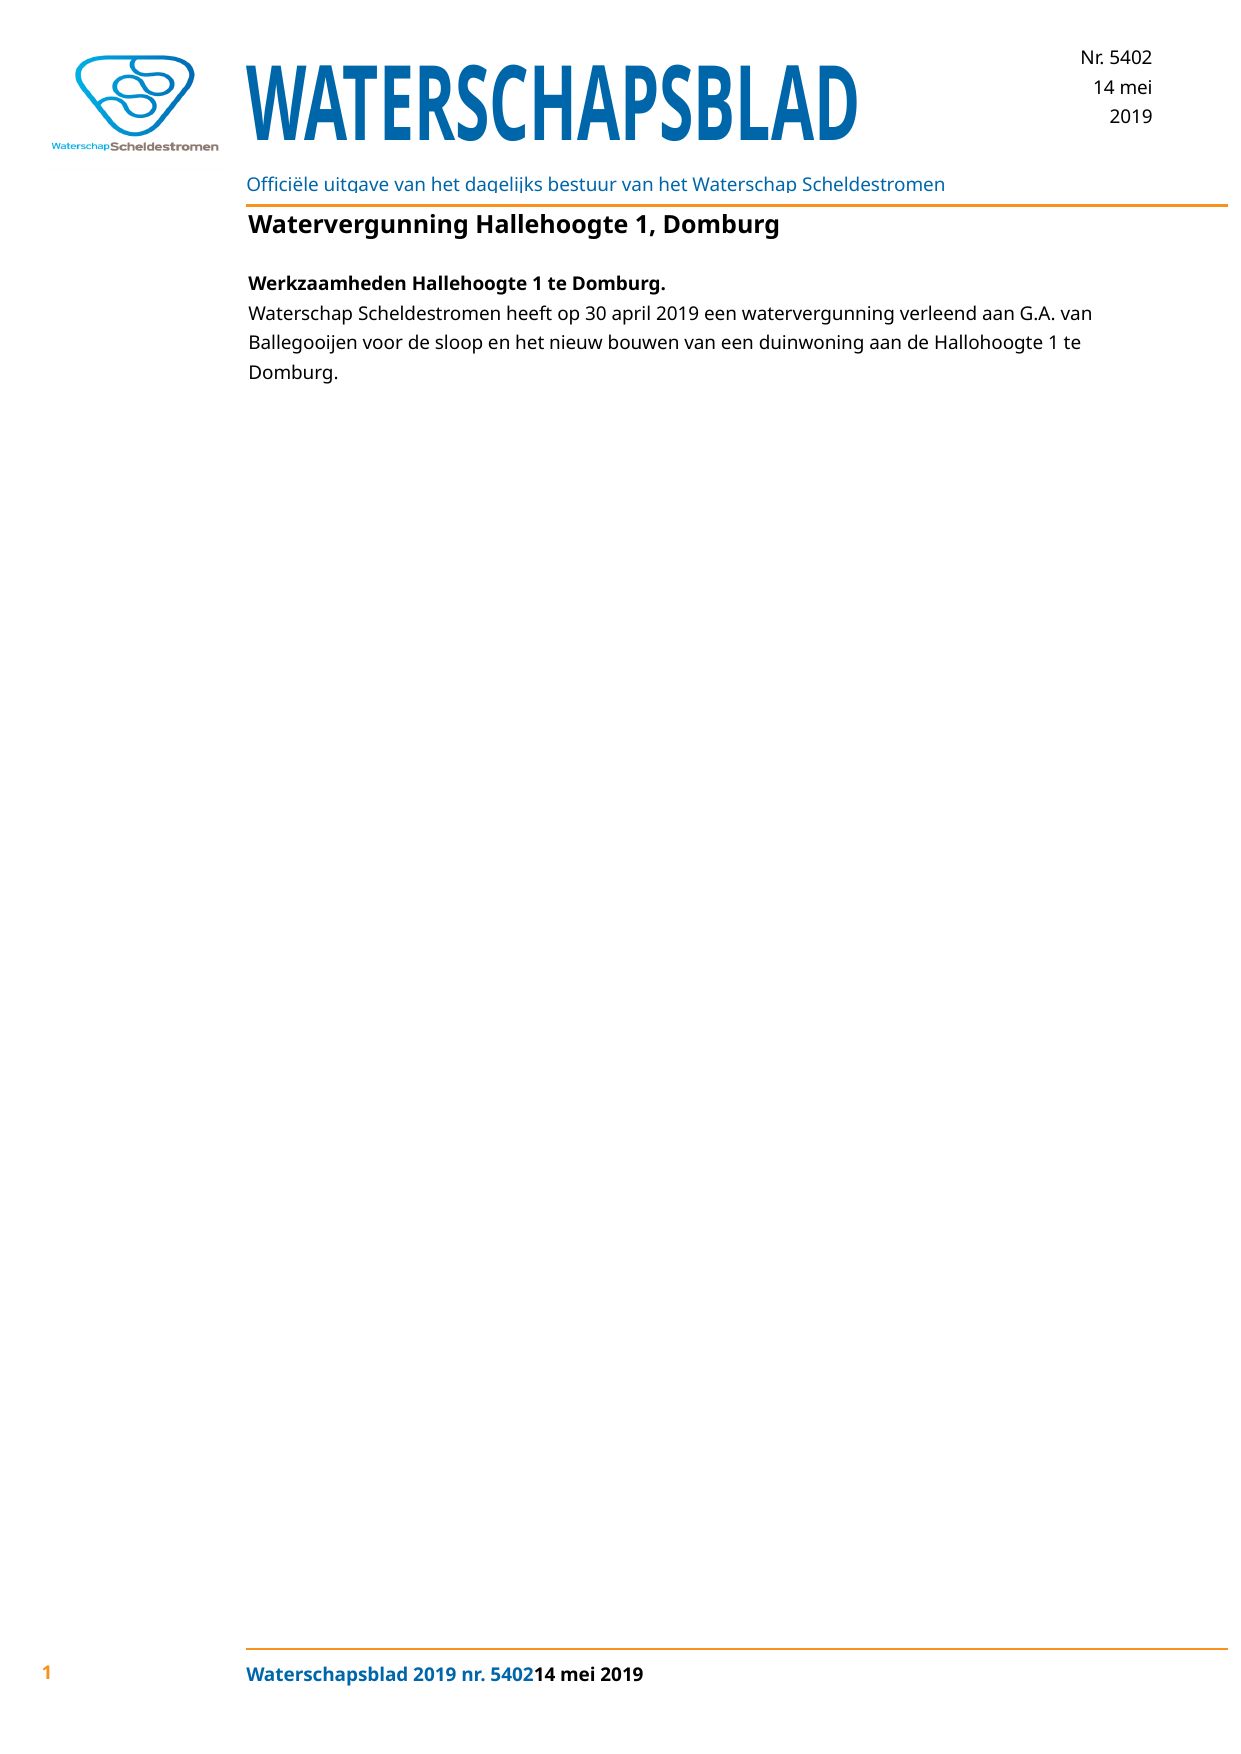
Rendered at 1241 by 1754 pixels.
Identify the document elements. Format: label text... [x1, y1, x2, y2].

text Waterschap Scheldestromen heeft op 30 april 2019 een watervergunning verleend aan G.A. van Ballegooijen voor de sloop en het nieuw bouwen van een duinwoning aan de Hallohoogte 1 te Domburg. [248, 300, 1152, 385]
text Watervergunning Hallehoogte 1, Domburg [248, 207, 1152, 241]
text Werkzaamheden Hallehoogte 1 te Domburg. [248, 270, 1152, 296]
picture [41, 47, 231, 172]
